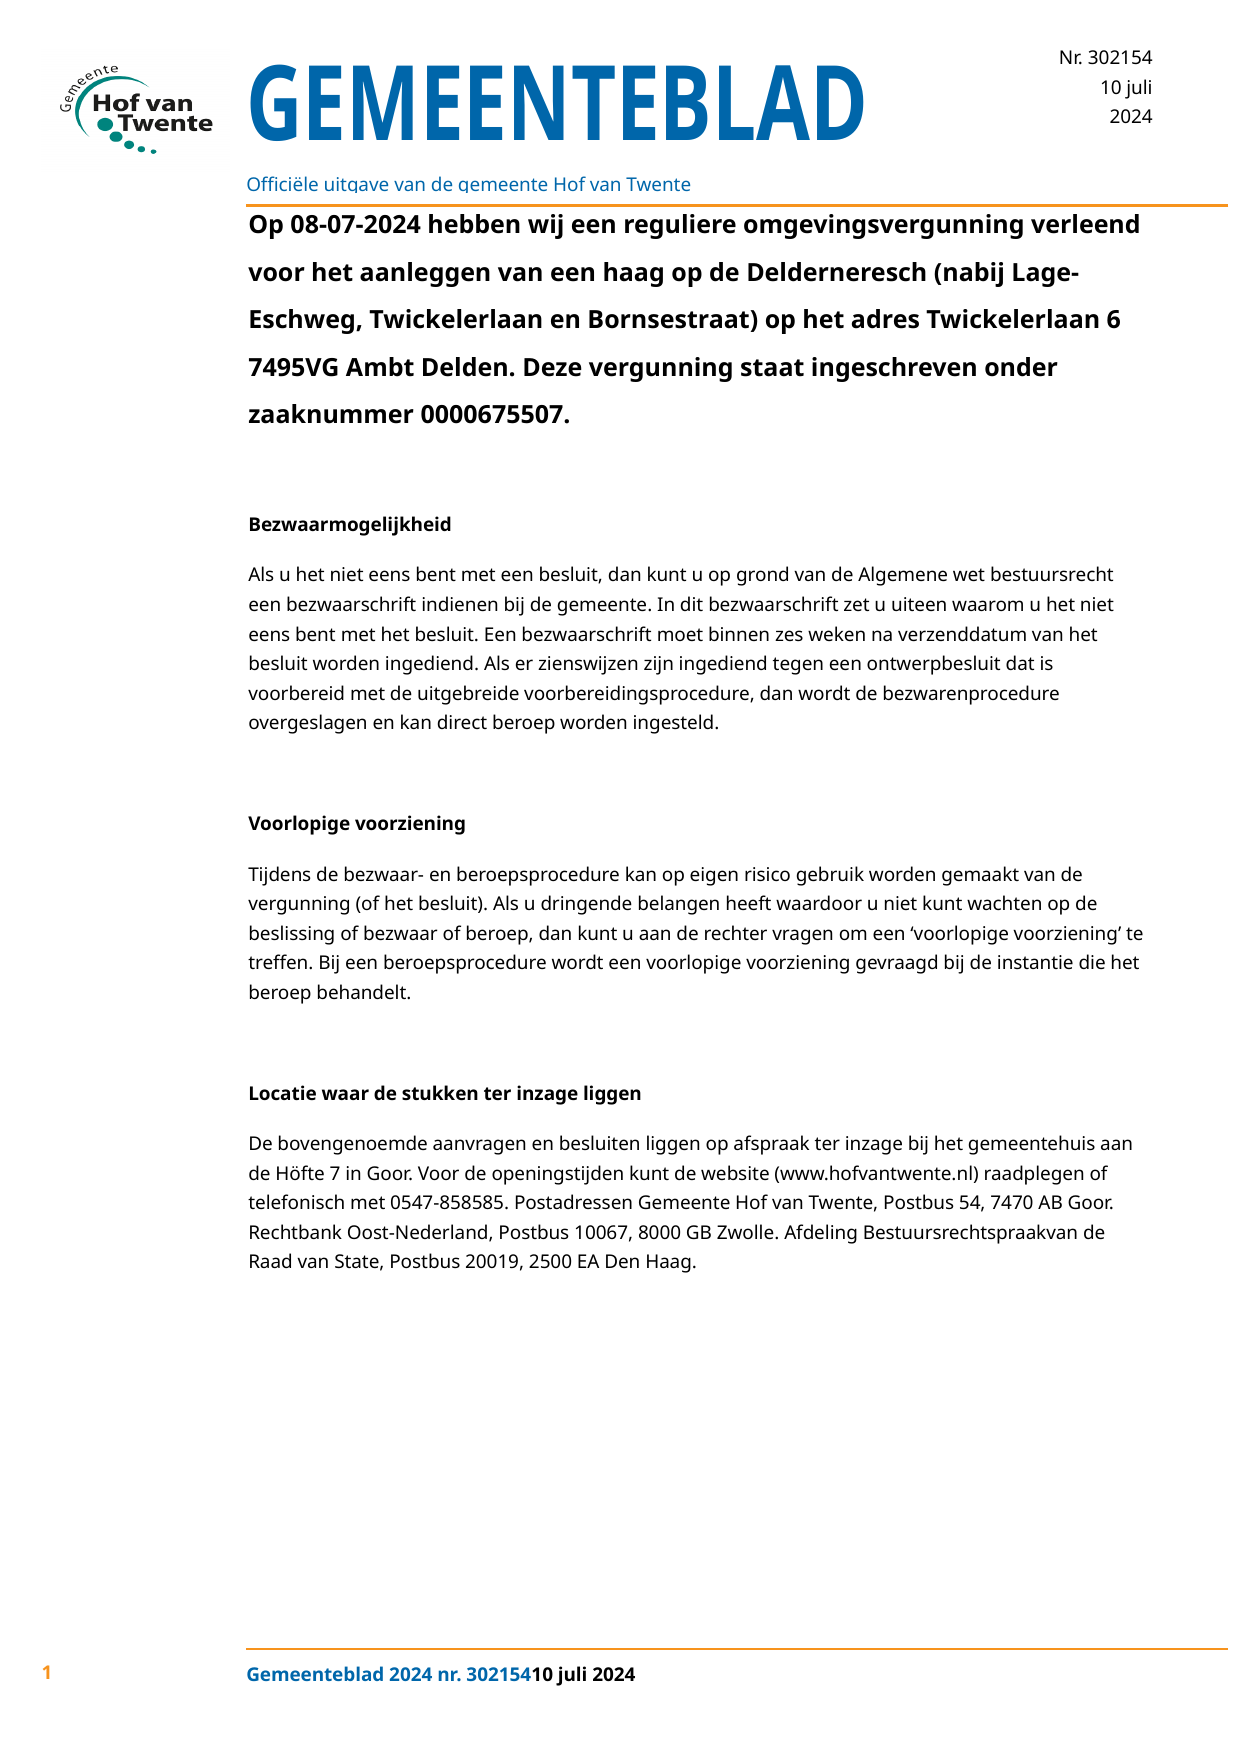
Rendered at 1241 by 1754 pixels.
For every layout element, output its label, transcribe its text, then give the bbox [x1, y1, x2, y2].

text Als u het niet eens bent met een besluit, dan kunt u op grond van de Algemene wet bestuursrecht een bezwaarschrift indienen bij de gemeente. In dit bezwaarschrift zet u uiteen waarom u het niet eens bent met het besluit. Een bezwaarschrift moet binnen zes weken na verzenddatum van het besluit worden ingediend. Als er zienswijzen zijn ingediend tegen een ontwerpbesluit dat is voorbereid met de uitgebreide voorbereidingsprocedure, dan wordt de bezwarenprocedure overgeslagen en kan direct beroep worden ingesteld. [248, 562, 1152, 735]
text Op 08-07-2024 hebben wij een reguliere omgevingsvergunning verleend voor het aanleggen van een haag op de Delderneresch (nabij Lage-Eschweg, Twickelerlaan en Bornsestraat) op het adres Twickelerlaan 6 7495VG Ambt Delden. Deze vergunning staat ingeschreven onder zaaknummer 0000675507. [248, 207, 1152, 431]
text Tijdens de bezwaar- en beroepsprocedure kan op eigen risico gebruik worden gemaakt van de vergunning (of het besluit). Als u dringende belangen heeft waardoor u niet kunt wachten op de beslissing of bezwaar of beroep, dan kunt u aan de rechter vragen om een ‘voorlopige voorziening’ te treffen. Bij een beroepsprocedure wordt een voorlopige voorziening gevraagd bij de instantie die het beroep behandelt. [248, 861, 1152, 1005]
text Bezwaarmogelijkheid [248, 511, 1152, 537]
text De bovengenoemde aanvragen en besluiten liggen op afspraak ter inzage bij het gemeentehuis aan de Höfte 7 in Goor. Voor de openingstijden kunt de website (www.hofvantwente.nl) raadplegen of telefonisch met 0547-858585. Postadressen Gemeente Hof van Twente, Postbus 54, 7470 AB Goor. Rechtbank Oost-Nederland, Postbus 10067, 8000 GB Zwolle. Afdeling Bestuursrechtspraakvan de Raad van State, Postbus 20019, 2500 EA Den Haag. [248, 1130, 1152, 1274]
text Locatie waar de stukken ter inzage liggen [248, 1080, 1152, 1106]
text Voorlopige voorziening [248, 810, 1152, 836]
picture [41, 47, 231, 172]
